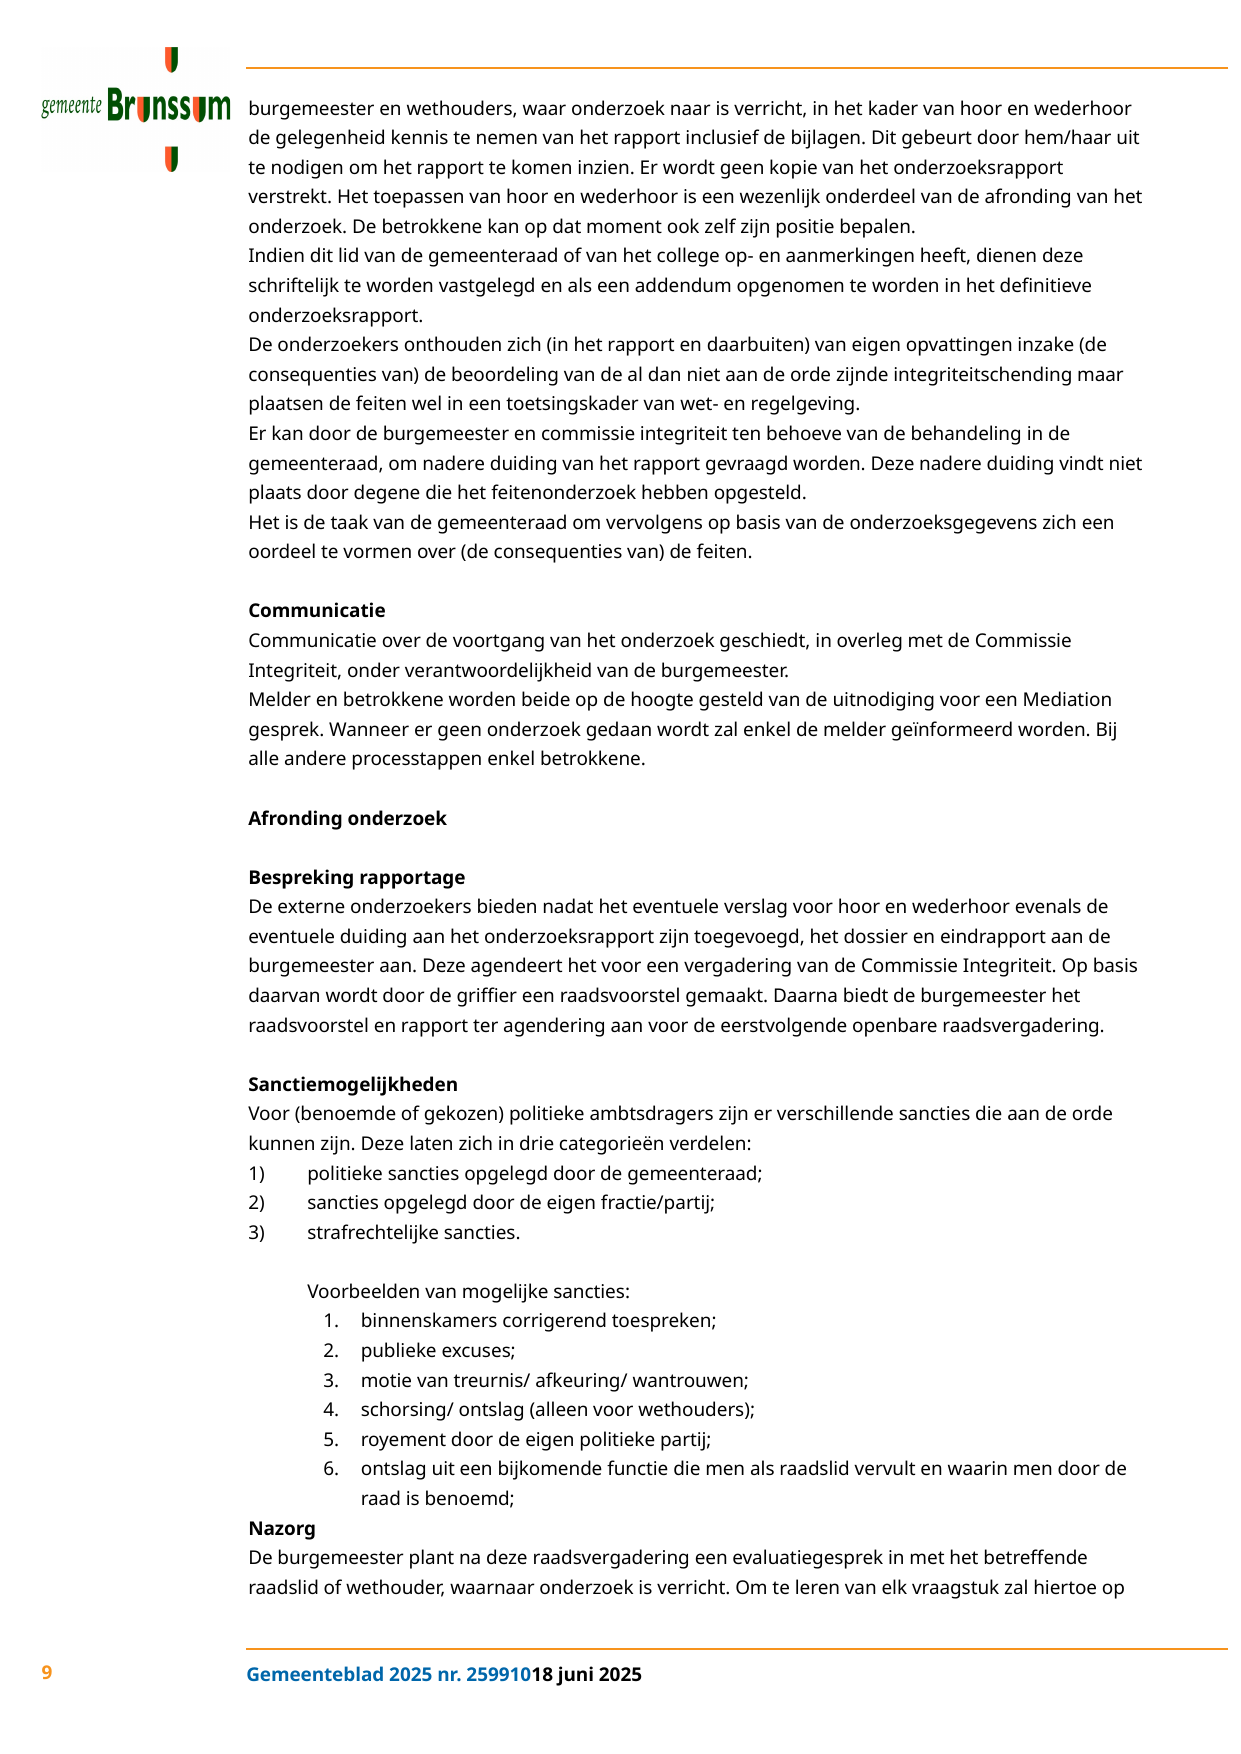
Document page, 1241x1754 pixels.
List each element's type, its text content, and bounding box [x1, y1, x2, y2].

text Voor (benoemde of gekozen) politieke ambtsdragers zijn er verschillende sancties die aan de orde kunnen zijn. Deze laten zich in drie categorieën verdelen: [248, 1101, 1152, 1156]
text Communicatie over de voortgang van het onderzoek geschiedt, in overleg met de Commissie Integriteit, onder verantwoordelijkheid van de burgemeester. [248, 627, 1152, 683]
text De externe onderzoekers bieden nadat het eventuele verslag voor hoor en wederhoor evenals de eventuele duiding aan het onderzoeksrapport zijn toegevoegd, het dossier en eindrapport aan de burgemeester aan. Deze agendeert het voor een vergadering van de Commissie Integriteit. Op basis daarvan wordt door de griffier een raadsvoorstel gemaakt. Daarna biedt de burgemeester het raadsvoorstel en rapport ter agendering aan voor de eerstvolgende openbare raadsvergadering. [248, 893, 1152, 1038]
list politieke sancties opgelegd door de gemeenteraad; [248, 1160, 1152, 1186]
text Communicatie [248, 598, 1152, 623]
text De burgemeester plant na deze raadsvergadering een evaluatiegesprek in met het betreffende raadslid of wethouder, waarnaar onderzoek is verricht. Om te leren van elk vraagstuk zal hiertoe op [248, 1544, 1152, 1600]
text Melder en betrokkene worden beide op de hoogte gesteld van de uitnodiging voor een Mediation gesprek. Wanneer er geen onderzoek gedaan wordt zal enkel de melder geïnformeerd worden. Bij alle andere processtappen enkel betrokkene. [248, 686, 1152, 771]
text Er kan door de burgemeester en commissie integriteit ten behoeve van de behandeling in de gemeenteraad, om nadere duiding van het rapport gevraagd worden. Deze nadere duiding vindt niet plaats door degene die het feitenonderzoek hebben opgesteld. [248, 420, 1152, 505]
list publieke excuses; [323, 1337, 1152, 1363]
text Afronding onderzoek [248, 805, 1152, 831]
picture [41, 47, 231, 172]
text Het is de taak van de gemeenteraad om vervolgens op basis van de onderzoeksgegevens zich een oordeel te vormen over (de consequenties van) de feiten. [248, 509, 1152, 564]
text Indien dit lid van de gemeenteraad of van het college op- en aanmerkingen heeft, dienen deze schriftelijk te worden vastgelegd en als een addendum opgenomen te worden in het definitieve onderzoeksrapport. [248, 243, 1152, 328]
text burgemeester en wethouders, waar onderzoek naar is verricht, in het kader van hoor en wederhoor de gelegenheid kennis te nemen van het rapport inclusief de bijlagen. Dit gebeurt door hem/haar uit te nodigen om het rapport te komen inzien. Er wordt geen kopie van het onderzoeksrapport verstrekt. Het toepassen van hoor en wederhoor is een wezenlijk onderdeel van de afronding van het onderzoek. De betrokkene kan op dat moment ook zelf zijn positie bepalen. [248, 95, 1152, 239]
list strafrechtelijke sancties. [248, 1219, 1152, 1245]
text Bespreking rapportage [248, 864, 1152, 890]
text De onderzoekers onthouden zich (in het rapport en daarbuiten) van eigen opvattingen inzake (de consequenties van) de beoordeling van de al dan niet aan de orde zijnde integriteitschending maar plaatsen de feiten wel in een toetsingskader van wet- en regelgeving. [248, 331, 1152, 416]
list motie van treurnis/ afkeuring/ wantrouwen; [323, 1367, 1152, 1393]
list royement door de eigen politieke partij; [323, 1426, 1152, 1452]
list sancties opgelegd door de eigen fractie/partij; [248, 1189, 1152, 1215]
list ontslag uit een bijkomende functie die men als raadslid vervult en waarin men door de raad is benoemd; [323, 1456, 1152, 1511]
text Nazorg [248, 1515, 1152, 1541]
text Sanctiemogelijkheden [248, 1071, 1152, 1097]
list schorsing/ ontslag (alleen voor wethouders); [323, 1396, 1152, 1422]
list binnenskamers corrigerend toespreken; [323, 1308, 1152, 1333]
list Voorbeelden van mogelijke sancties: [248, 1278, 1152, 1304]
